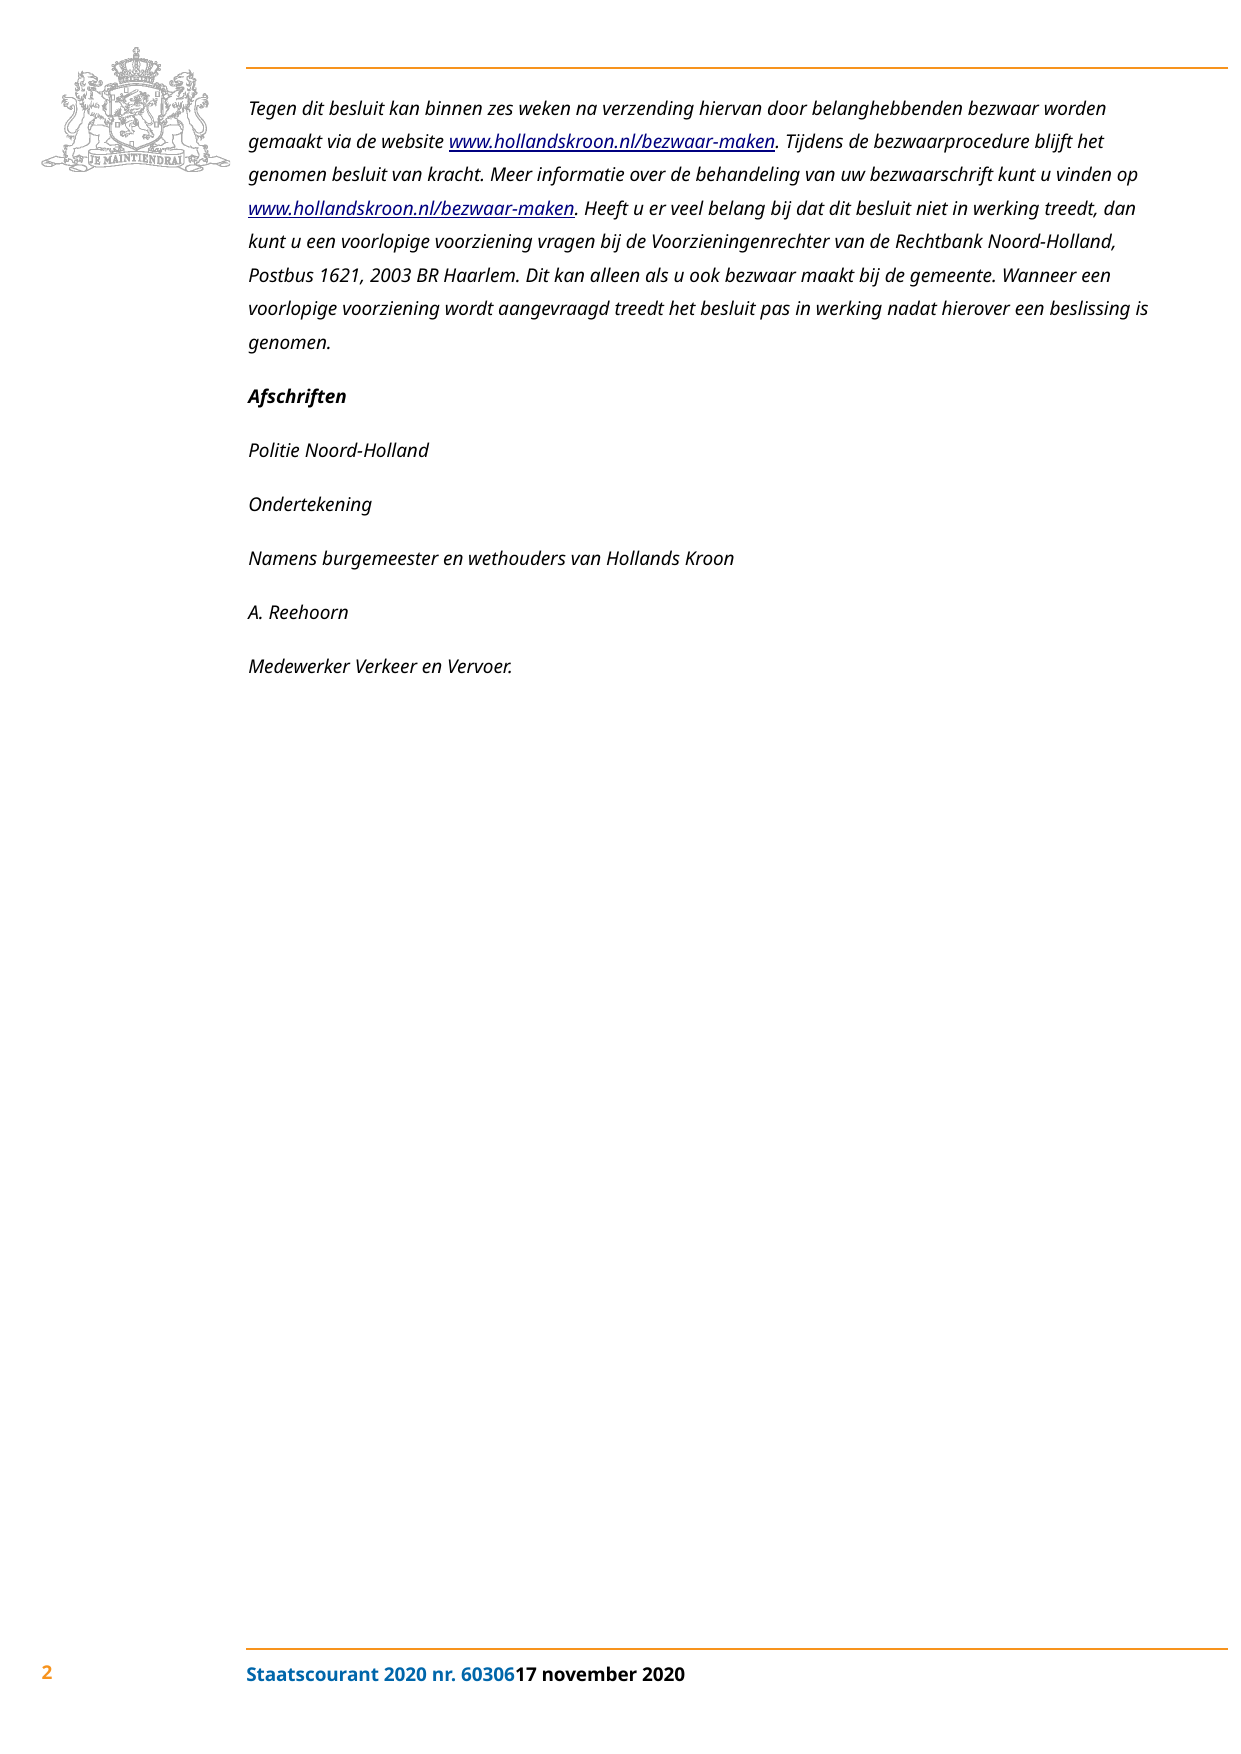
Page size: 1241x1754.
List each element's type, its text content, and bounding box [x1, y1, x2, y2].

text Medewerker Verkeer en Vervoer. [248, 653, 1152, 679]
text A. Reehoorn [248, 599, 1152, 625]
picture [41, 47, 231, 172]
text Namens burgemeester en wethouders van Hollands Kroon [248, 545, 1152, 571]
text Ondertekening [248, 491, 1152, 517]
text Tegen dit besluit kan binnen zes weken na verzending hiervan door belanghebbenden bezwaar worden gemaakt via de website www.hollandskroon.nl/bezwaar-maken. Tijdens de bezwaarprocedure blijft het genomen besluit van kracht. Meer informatie over de behandeling van uw bezwaarschrift kunt u vinden op www.hollandskroon.nl/bezwaar-maken. Heeft u er veel belang bij dat dit besluit niet in werking treedt, dan kunt u een voorlopige voorziening vragen bij de Voorzieningenrechter van de Rechtbank Noord-Holland, Postbus 1621, 2003 BR Haarlem. Dit kan alleen als u ook bezwaar maakt bij de gemeente. Wanneer een voorlopige voorziening wordt aangevraagd treedt het besluit pas in werking nadat hierover een beslissing is genomen. [248, 95, 1152, 354]
text Politie Noord-Holland [248, 437, 1152, 463]
text Afschriften [248, 383, 1152, 409]
